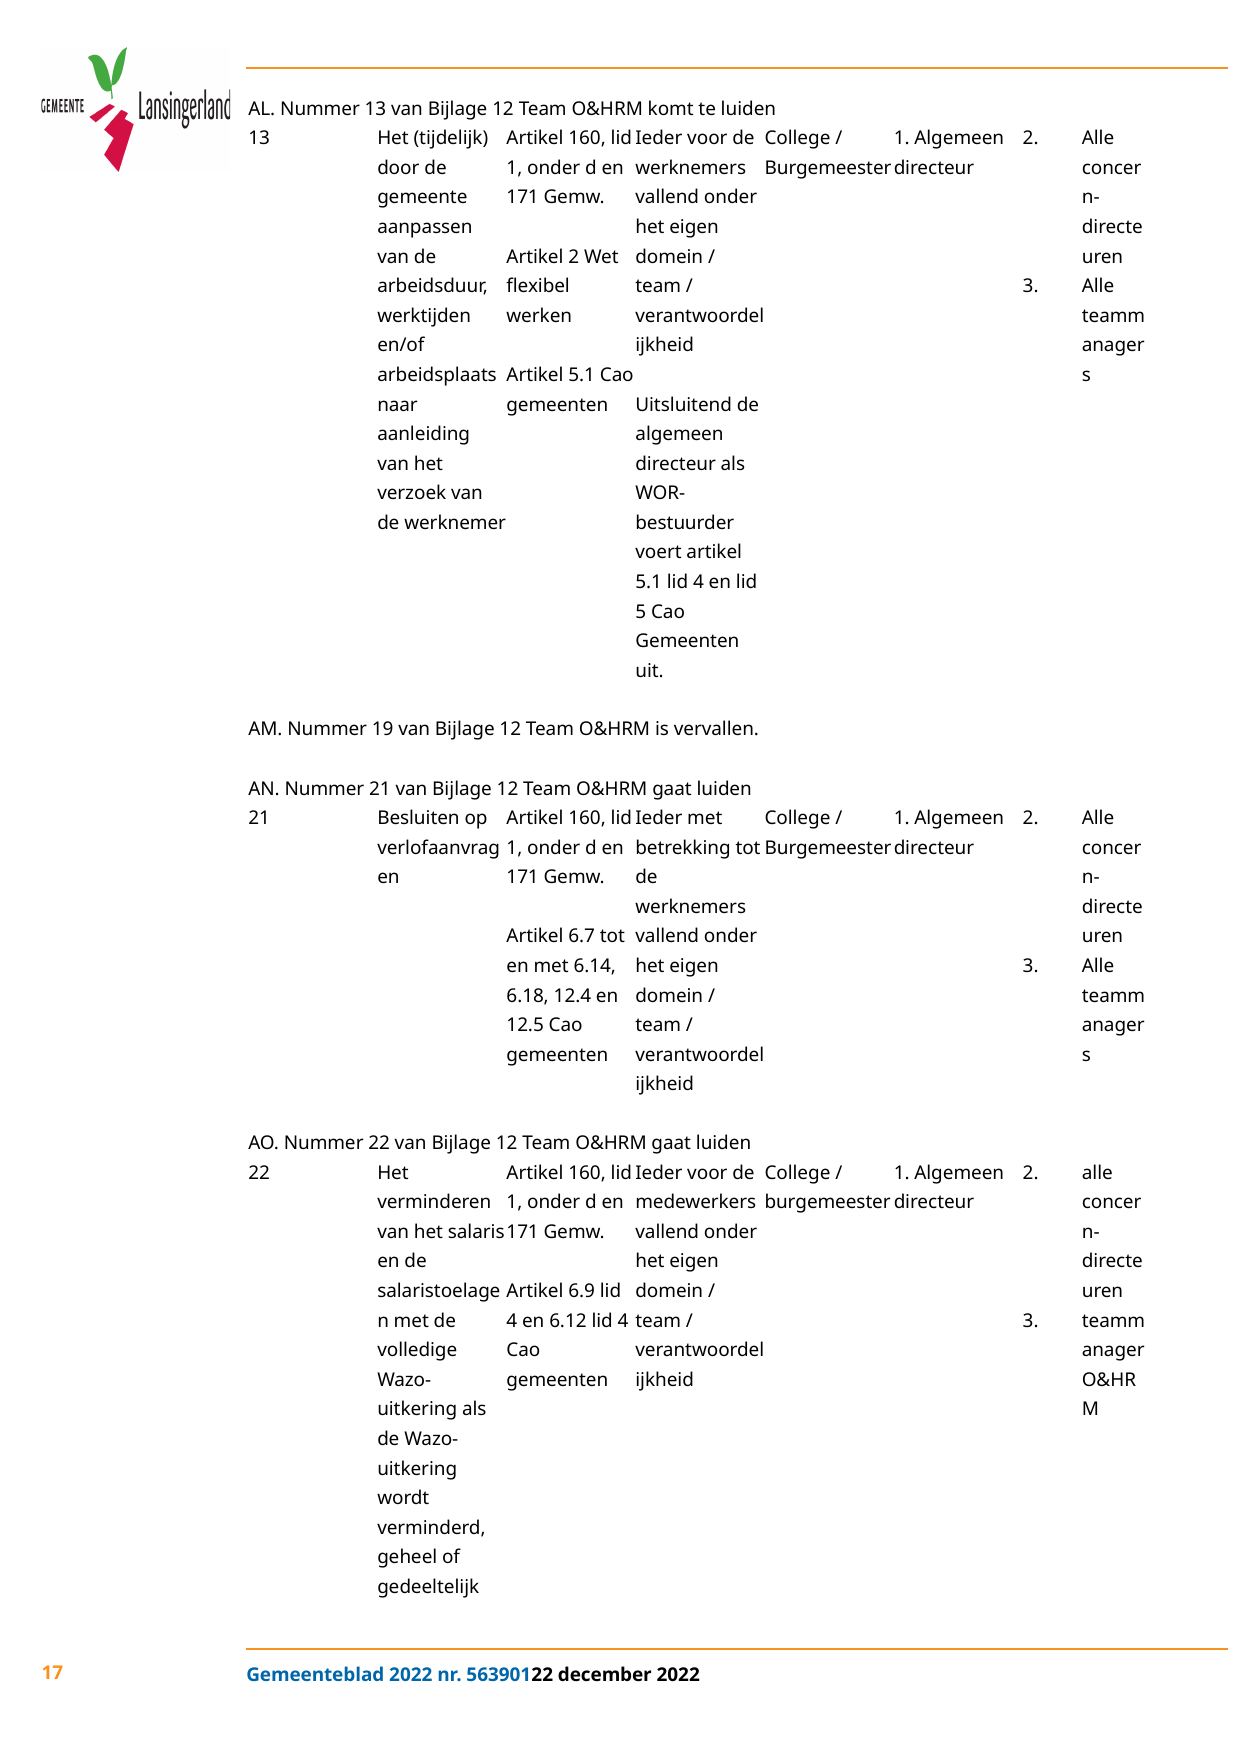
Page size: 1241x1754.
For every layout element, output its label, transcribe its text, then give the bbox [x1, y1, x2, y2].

table_header 1. Algemeen directeur [894, 804, 1022, 1096]
table_header Besluiten op verlofaanvragen [377, 804, 506, 1096]
table_header College / burgemeester [764, 1159, 893, 1599]
table_header 21 [248, 804, 377, 1096]
table_header alle concern-directeuren teammanager O&HRM [1023, 1159, 1152, 1599]
text AL. Nummer 13 van Bijlage 12 Team O&HRM komt te luiden [248, 95, 1152, 121]
text AN. Nummer 21 van Bijlage 12 Team O&HRM gaat luiden [248, 775, 1152, 800]
table_header Het verminderen van het salaris en de salaristoelagen met de volledige Wazo-uitkering als de Wazo-uitkering wordt verminderd, geheel of gedeeltelijk [377, 1159, 506, 1599]
table_header Alle concern- directeuren Alle teammanagers [1023, 125, 1152, 683]
table_header Het (tijdelijk) door de gemeente aanpassen van de arbeidsduur, werktijden en/of arbeidsplaats naar aanleiding van het verzoek van de werknemer [377, 125, 506, 683]
table_header Artikel 160, lid 1, onder d en 171 Gemw. Artikel 6.7 tot en met 6.14, 6.18, 12.4 en 12.5 Cao gemeenten [506, 804, 635, 1096]
table_header Artikel 160, lid 1, onder d en 171 Gemw. Artikel 6.9 lid 4 en 6.12 lid 4 Cao gemeenten [506, 1159, 635, 1599]
table_header Ieder voor de medewerkers vallend onder het eigen domein / team / verantwoordelijkheid [635, 1159, 764, 1599]
table_header 22 [248, 1159, 377, 1599]
text AO. Nummer 22 van Bijlage 12 Team O&HRM gaat luiden [248, 1129, 1152, 1155]
table_header Alle concern- directeuren Alle teammanagers [1023, 804, 1152, 1096]
table_header College / Burgemeester [764, 125, 893, 683]
table_header Ieder voor de werknemers vallend onder het eigen domein / team / verantwoordelijkheid Uitsluitend de algemeen directeur als WOR-bestuurder voert artikel 5.1 lid 4 en lid 5 Cao Gemeenten uit. [635, 125, 764, 683]
table_header College / Burgemeester [764, 804, 893, 1096]
text AM. Nummer 19 van Bijlage 12 Team O&HRM is vervallen. [248, 716, 1152, 741]
table_header 1. Algemeen directeur [894, 1159, 1022, 1599]
picture [41, 47, 231, 172]
table_header Ieder met betrekking tot de werknemers vallend onder het eigen domein / team / verantwoordelijkheid [635, 804, 764, 1096]
table_header 13 [248, 125, 377, 683]
table_header 1. Algemeen directeur [894, 125, 1022, 683]
table_header Artikel 160, lid 1, onder d en 171 Gemw. Artikel 2 Wet flexibel werken Artikel 5.1 Cao gemeenten [506, 125, 635, 683]
